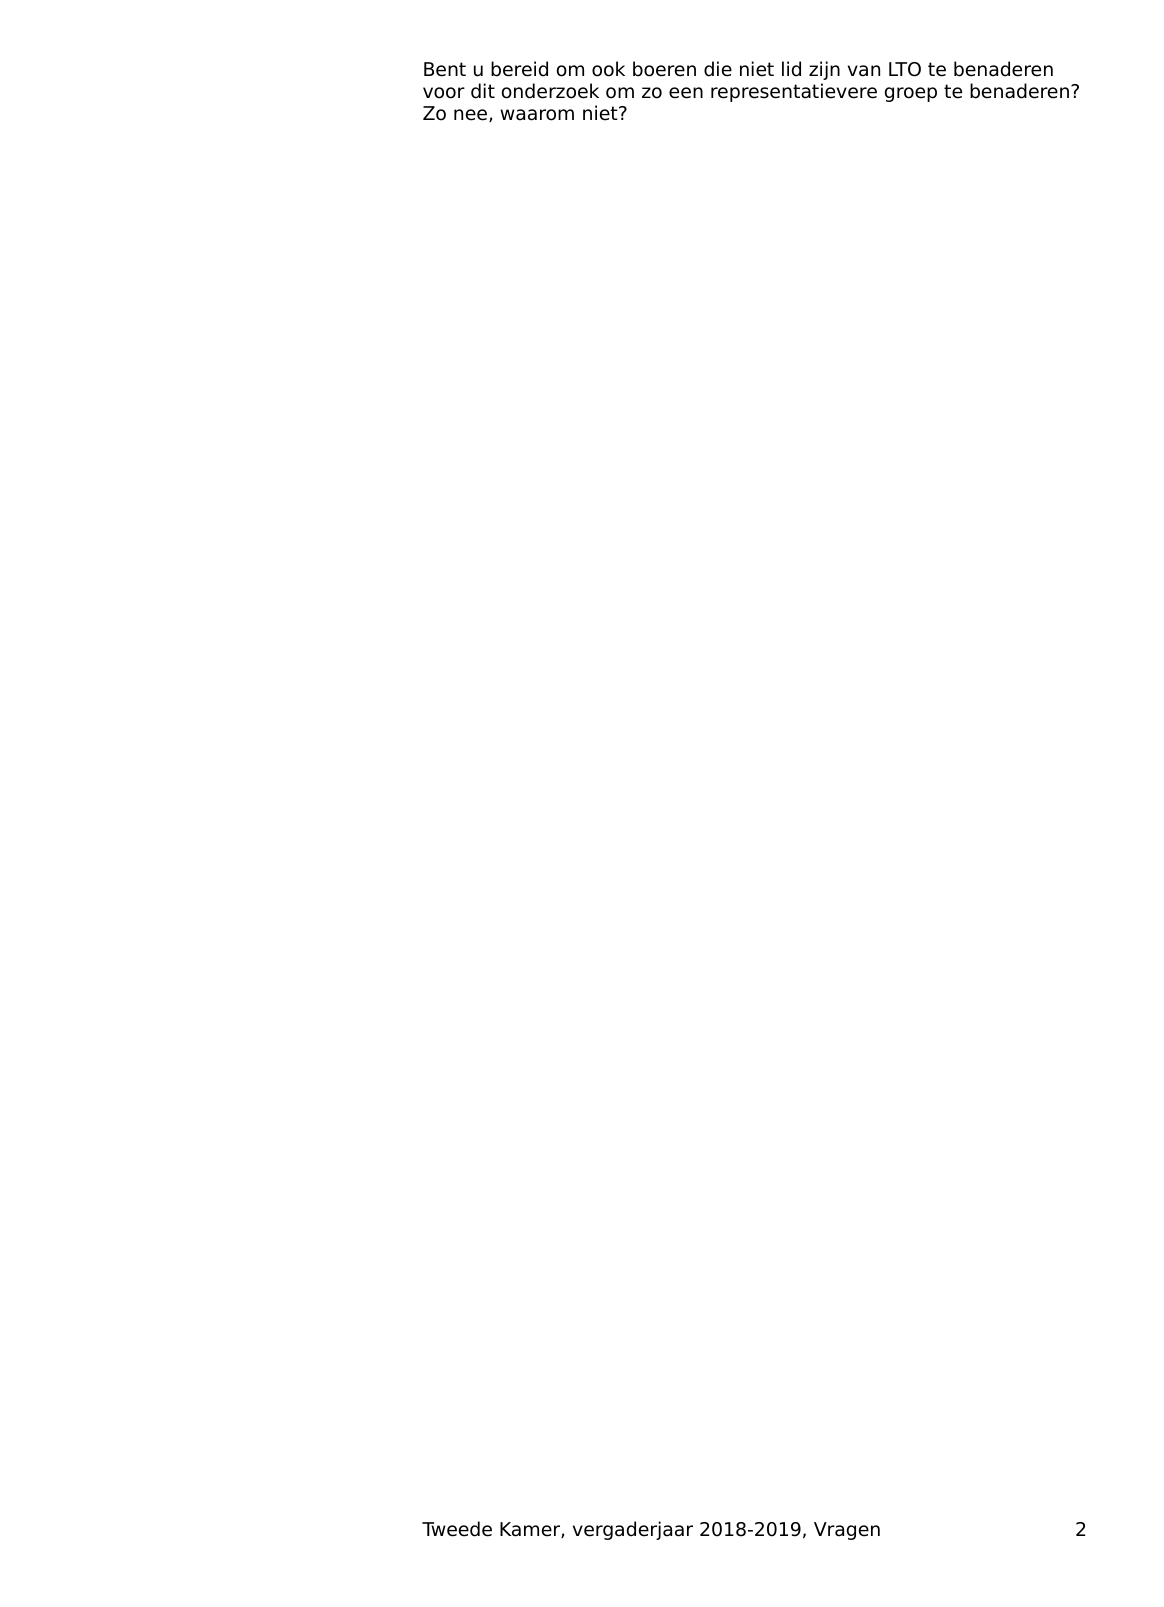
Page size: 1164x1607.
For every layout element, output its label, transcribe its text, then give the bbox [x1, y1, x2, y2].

text Bent u bereid om ook boeren die niet lid zijn van LTO te benaderen voor dit onderzoek om zo een representatievere groep te benaderen? Zo nee, waarom niet? [422, 59, 1087, 125]
